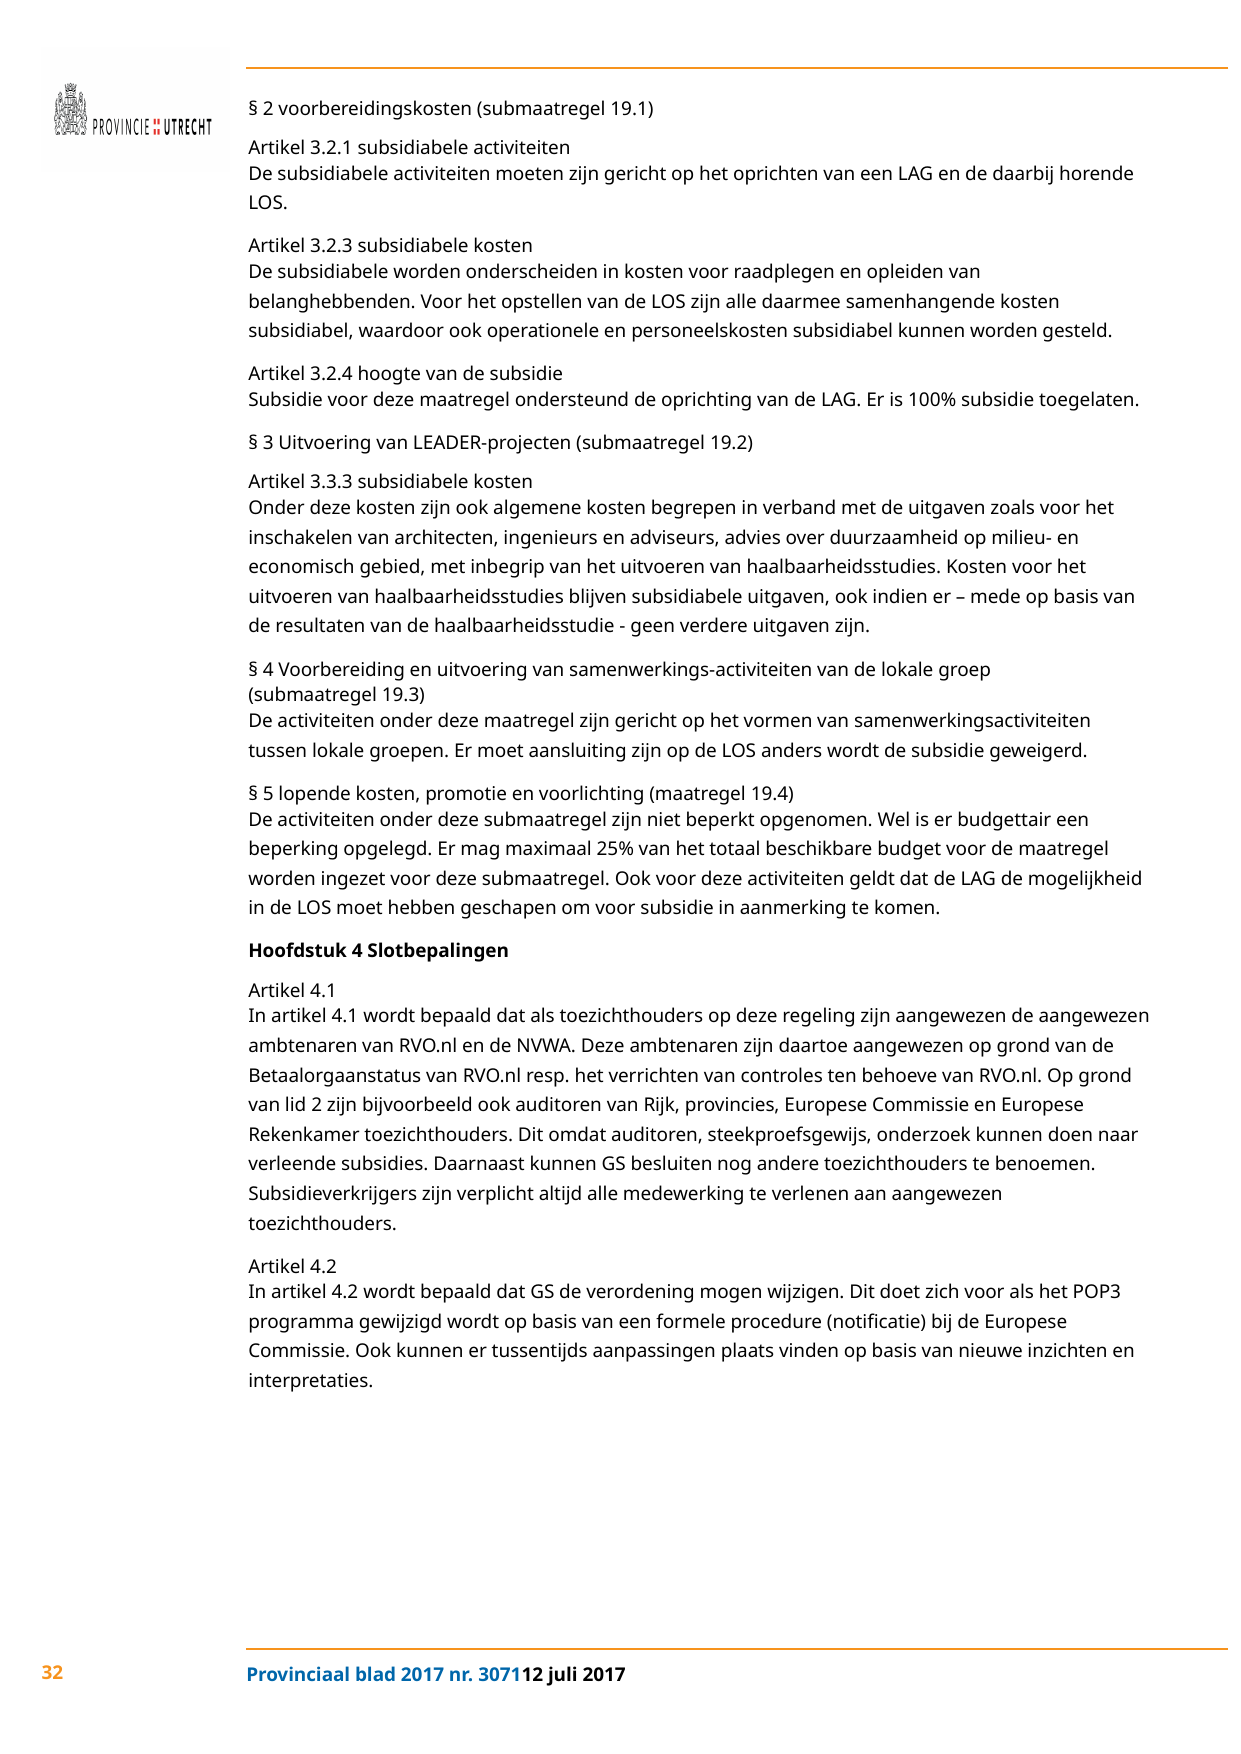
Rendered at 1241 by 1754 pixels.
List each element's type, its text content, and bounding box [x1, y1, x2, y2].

text § 5 lopende kosten, promotie en voorlichting (maatregel 19.4) [248, 780, 1152, 806]
text De subsidiabele activiteiten moeten zijn gericht op het oprichten van een LAG en de daarbij horende LOS. [248, 160, 1152, 215]
text § 2 voorbereidingskosten (submaatregel 19.1) [248, 95, 1152, 121]
text De subsidiabele worden onderscheiden in kosten voor raadplegen en opleiden van belanghebbenden. Voor het opstellen van de LOS zijn alle daarmee samenhangende kosten subsidiabel, waardoor ook operationele en personeelskosten subsidiabel kunnen worden gesteld. [248, 258, 1152, 343]
text Artikel 4.2 [248, 1253, 1152, 1278]
text Onder deze kosten zijn ook algemene kosten begrepen in verband met de uitgaven zoals voor het inschakelen van architecten, ingenieurs en adviseurs, advies over duurzaamheid op milieu- en economisch gebied, met inbegrip van het uitvoeren van haalbaarheidsstudies. Kosten voor het uitvoeren van haalbaarheidsstudies blijven subsidiabele uitgaven, ook indien er – mede op basis van de resultaten van de haalbaarheidsstudie - geen verdere uitgaven zijn. [248, 494, 1152, 638]
picture [41, 47, 231, 172]
text In artikel 4.1 wordt bepaald dat als toezichthouders op deze regeling zijn aangewezen de aangewezen ambtenaren van RVO.nl en de NVWA. Deze ambtenaren zijn daartoe aangewezen op grond van de Betaalorgaanstatus van RVO.nl resp. het verrichten van controles ten behoeve van RVO.nl. Op grond van lid 2 zijn bijvoorbeeld ook auditoren van Rijk, provincies, Europese Commissie en Europese Rekenkamer toezichthouders. Dit omdat auditoren, steekproefsgewijs, onderzoek kunnen doen naar verleende subsidies. Daarnaast kunnen GS besluiten nog andere toezichthouders te benoemen. Subsidieverkrijgers zijn verplicht altijd alle medewerking te verlenen aan aangewezen toezichthouders. [248, 1003, 1152, 1235]
text § 4 Voorbereiding en uitvoering van samenwerkings-activiteiten van de lokale groep (submaatregel 19.3) [248, 656, 1152, 707]
text In artikel 4.2 wordt bepaald dat GS de verordening mogen wijzigen. Dit doet zich voor als het POP3 programma gewijzigd wordt op basis van een formele procedure (notificatie) bij de Europese Commissie. Ook kunnen er tussentijds aanpassingen plaats vinden op basis van nieuwe inzichten en interpretaties. [248, 1278, 1152, 1393]
text Artikel 4.1 [248, 977, 1152, 1003]
text De activiteiten onder deze maatregel zijn gericht op het vormen van samenwerkingsactiviteiten tussen lokale groepen. Er moet aansluiting zijn op de LOS anders wordt de subsidie geweigerd. [248, 707, 1152, 763]
text Artikel 3.2.1 subsidiabele activiteiten [248, 134, 1152, 160]
text Artikel 3.2.4 hoogte van de subsidie [248, 361, 1152, 386]
text § 3 Uitvoering van LEADER-projecten (submaatregel 19.2) [248, 429, 1152, 455]
text Artikel 3.2.3 subsidiabele kosten [248, 232, 1152, 258]
text Hoofdstuk 4 Slotbepalingen [248, 938, 1152, 963]
text Subsidie voor deze maatregel ondersteund de oprichting van de LAG. Er is 100% subsidie toegelaten. [248, 386, 1152, 412]
text De activiteiten onder deze submaatregel zijn niet beperkt opgenomen. Wel is er budgettair een beperking opgelegd. Er mag maximaal 25% van het totaal beschikbare budget voor de maatregel worden ingezet voor deze submaatregel. Ook voor deze activiteiten geldt dat de LAG de mogelijkheid in de LOS moet hebben geschapen om voor subsidie in aanmerking te komen. [248, 806, 1152, 920]
text Artikel 3.3.3 subsidiabele kosten [248, 469, 1152, 494]
